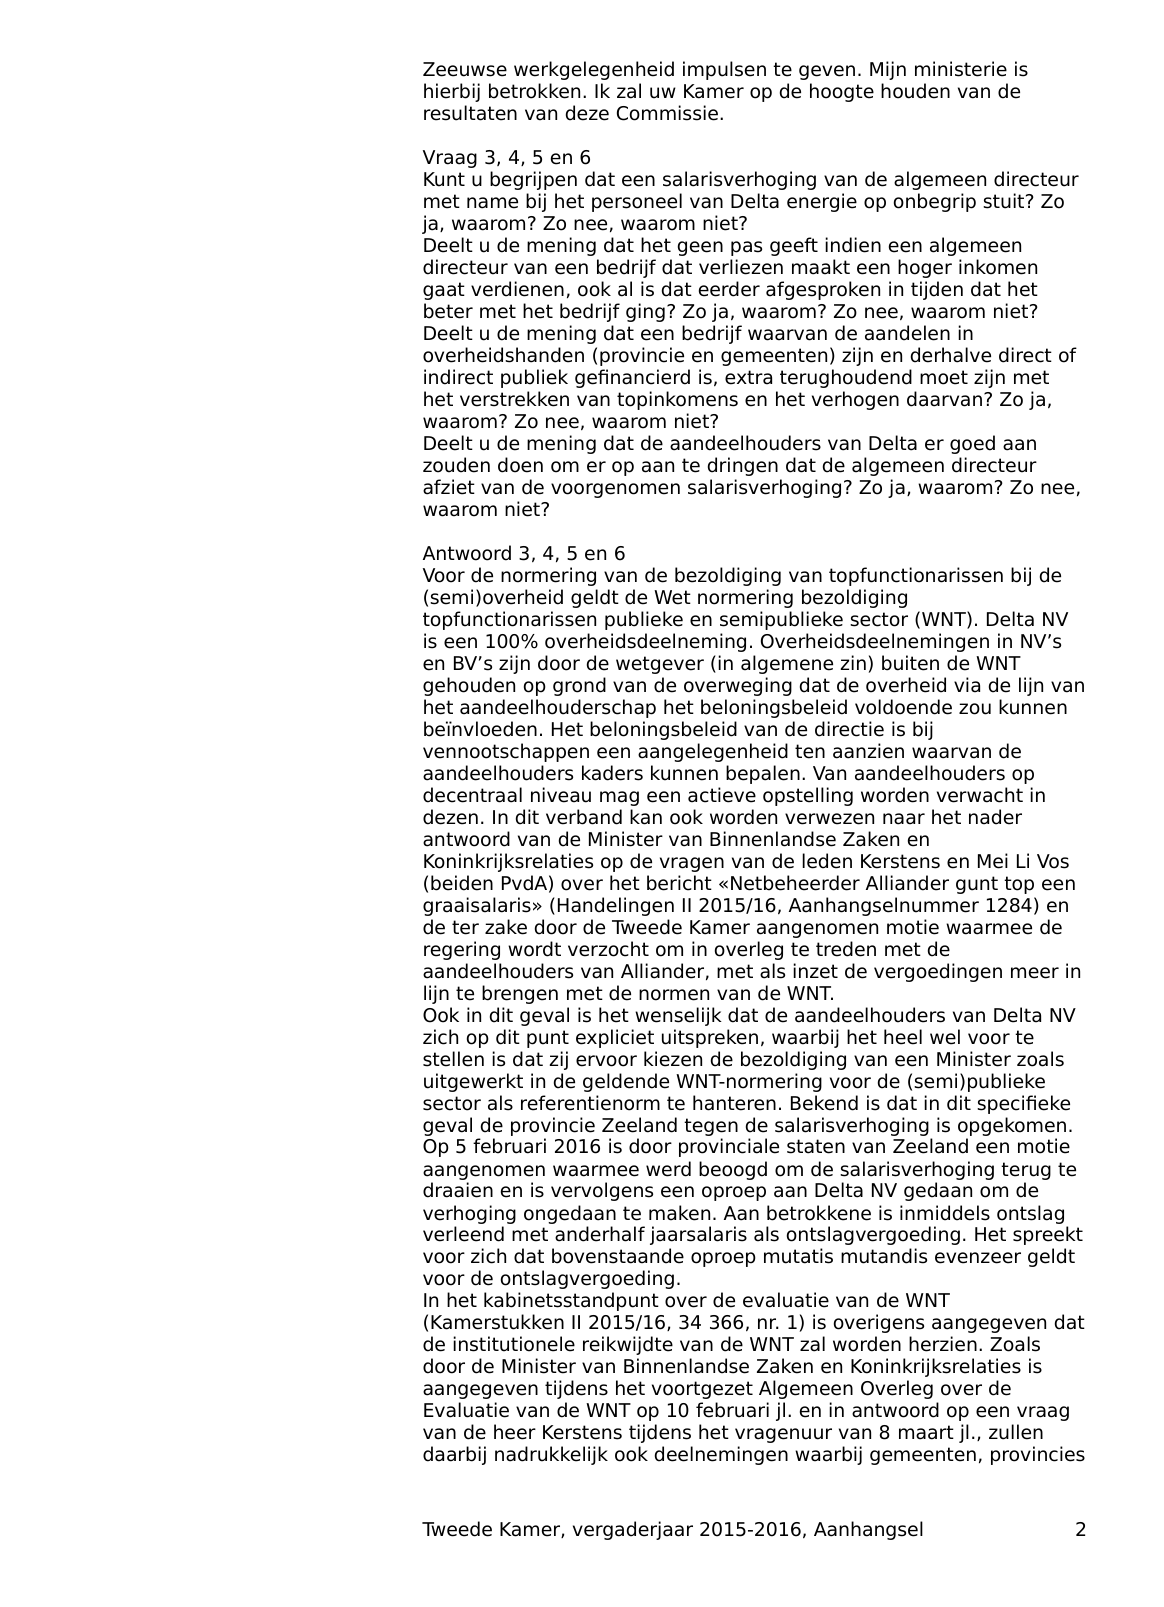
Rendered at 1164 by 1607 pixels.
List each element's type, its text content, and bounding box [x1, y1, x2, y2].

text In het kabinetsstandpunt over de evaluatie van de WNT (Kamerstukken II 2015/16, 34 366, nr. 1) is overigens aangegeven dat de institutionele reikwijdte van de WNT zal worden herzien. Zoals door de Minister van Binnenlandse Zaken en Koninkrijksrelaties is aangegeven tijdens het voortgezet Algemeen Overleg over de Evaluatie van de WNT op 10 februari jl. en in antwoord op een vraag van de heer Kerstens tijdens het vragenuur van 8 maart jl., zullen daarbij nadrukkelijk ook deelnemingen waarbij gemeenten, provincies [422, 1290, 1087, 1466]
text Deelt u de mening dat de aandeelhouders van Delta er goed aan zouden doen om er op aan te dringen dat de algemeen directeur afziet van de voorgenomen salarisverhoging? Zo ja, waarom? Zo nee, waarom niet? [422, 433, 1087, 521]
text Antwoord 3, 4, 5 en 6 [422, 543, 1087, 565]
text Zeeuwse werkgelegenheid impulsen te geven. Mijn ministerie is hierbij betrokken. Ik zal uw Kamer op de hoogte houden van de resultaten van deze Commissie. [422, 59, 1087, 125]
text Ook in dit geval is het wenselijk dat de aandeelhouders van Delta NV zich op dit punt expliciet uitspreken, waarbij het heel wel voor te stellen is dat zij ervoor kiezen de bezoldiging van een Minister zoals uitgewerkt in de geldende WNT-normering voor de (semi)publieke sector als referentienorm te hanteren. Bekend is dat in dit specifieke geval de provincie Zeeland tegen de salarisverhoging is opgekomen. Op 5 februari 2016 is door provinciale staten van Zeeland een motie aangenomen waarmee werd beoogd om de salarisverhoging terug te draaien en is vervolgens een oproep aan Delta NV gedaan om de verhoging ongedaan te maken. Aan betrokkene is inmiddels ontslag verleend met anderhalf jaarsalaris als ontslagvergoeding. Het spreekt voor zich dat bovenstaande oproep mutatis mutandis evenzeer geldt voor de ontslagvergoeding. [422, 1004, 1087, 1290]
text Voor de normering van de bezoldiging van topfunctionarissen bij de (semi)overheid geldt de Wet normering bezoldiging topfunctionarissen publieke en semipublieke sector (WNT). Delta NV is een 100% overheidsdeelneming. Overheidsdeelnemingen in NV’s en BV’s zijn door de wetgever (in algemene zin) buiten de WNT gehouden op grond van de overweging dat de overheid via de lijn van het aandeelhouderschap het beloningsbeleid voldoende zou kunnen beïnvloeden. Het beloningsbeleid van de directie is bij vennootschappen een aangelegenheid ten aanzien waarvan de aandeelhouders kaders kunnen bepalen. Van aandeelhouders op decentraal niveau mag een actieve opstelling worden verwacht in dezen. In dit verband kan ook worden verwezen naar het nader antwoord van de Minister van Binnenlandse Zaken en Koninkrijksrelaties op de vragen van de leden Kerstens en Mei Li Vos (beiden PvdA) over het bericht «Netbeheerder Alliander gunt top een graaisalaris» (Handelingen II 2015/16, Aanhangselnummer 1284) en de ter zake door de Tweede Kamer aangenomen motie waarmee de regering wordt verzocht om in overleg te treden met de aandeelhouders van Alliander, met als inzet de vergoedingen meer in lijn te brengen met de normen van de WNT. [422, 565, 1087, 1004]
text Deelt u de mening dat het geen pas geeft indien een algemeen directeur van een bedrijf dat verliezen maakt een hoger inkomen gaat verdienen, ook al is dat eerder afgesproken in tijden dat het beter met het bedrijf ging? Zo ja, waarom? Zo nee, waarom niet? [422, 235, 1087, 323]
text Kunt u begrijpen dat een salarisverhoging van de algemeen directeur met name bij het personeel van Delta energie op onbegrip stuit? Zo ja, waarom? Zo nee, waarom niet? [422, 169, 1087, 235]
text Vraag 3, 4, 5 en 6 [422, 147, 1087, 169]
text Deelt u de mening dat een bedrijf waarvan de aandelen in overheidshanden (provincie en gemeenten) zijn en derhalve direct of indirect publiek gefinancierd is, extra terughoudend moet zijn met het verstrekken van topinkomens en het verhogen daarvan? Zo ja, waarom? Zo nee, waarom niet? [422, 323, 1087, 433]
